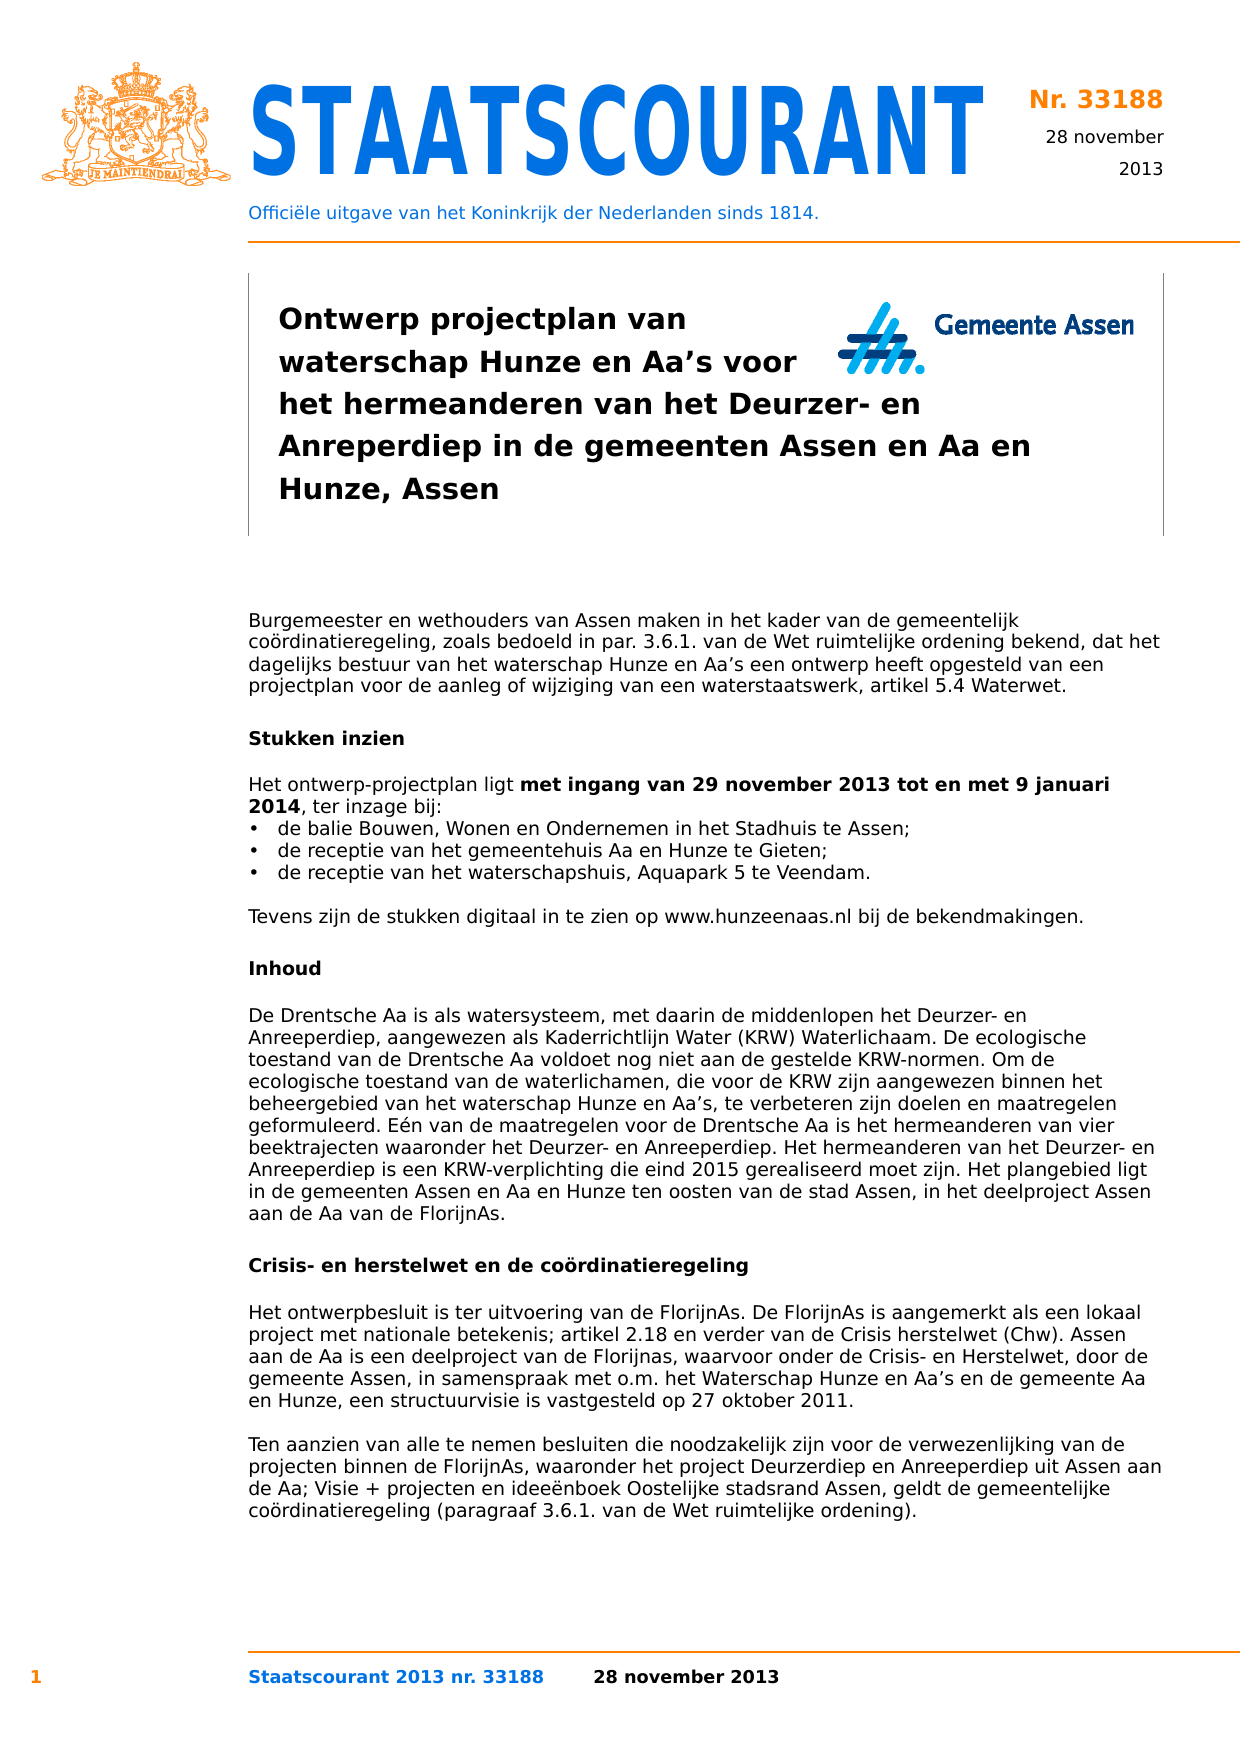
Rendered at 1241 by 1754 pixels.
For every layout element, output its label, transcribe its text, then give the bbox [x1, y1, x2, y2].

text Ten aanzien van alle te nemen besluiten die noodzakelijk zijn voor de verwezenlijking van de projecten binnen de FlorijnAs, waaronder het project Deurzerdiep en Anreeperdiep uit Assen aan de Aa; Visie + projecten en ideeënboek Oostelijke stadsrand Assen, geldt de gemeentelijke coördinatieregeling (paragraaf 3.6.1. van de Wet ruimtelijke ordening). [248, 1434, 1163, 1522]
picture [838, 302, 1134, 374]
table_header Nr. 33188 [998, 62, 1240, 121]
table_cell Officiële uitgave van het Koninkrijk der Nederlanden sinds 1814. [248, 203, 1240, 241]
subtitle Ontwerp projectplan van waterschap Hunze en Aa’s voor het hermeanderen van het Deurzer- en Anreperdiep in de gemeenten Assen en Aa en Hunze, Assen [249, 273, 1163, 536]
table_header [25, 62, 248, 241]
table_cell 2013 [998, 153, 1240, 203]
picture [41, 62, 231, 186]
subtitle Stukken inzien [248, 727, 1163, 749]
text • de receptie van het gemeentehuis Aa en Hunze te Gieten; [248, 840, 1163, 862]
table_header STAATSCOURANT [248, 62, 998, 203]
text • de receptie van het waterschapshuis, Aquapark 5 te Veendam. [248, 862, 1163, 884]
table_cell 28 november [998, 121, 1240, 153]
text De Drentsche Aa is als watersysteem, met daarin de middenlopen het Deurzer- en Anreeperdiep, aangewezen als Kaderrichtlijn Water (KRW) Waterlichaam. De ecologische toestand van de Drentsche Aa voldoet nog niet aan de gestelde KRW-normen. Om de ecologische toestand van de waterlichamen, die voor de KRW zijn aangewezen binnen het beheergebied van het waterschap Hunze en Aa’s, te verbeteren zijn doelen en maatregelen geformuleerd. Eén van de maatregelen voor de Drentsche Aa is het hermeanderen van vier beektrajecten waaronder het Deurzer- en Anreeperdiep. Het hermeanderen van het Deurzer- en Anreeperdiep is een KRW-verplichting die eind 2015 gerealiseerd moet zijn. Het plangebied ligt in de gemeenten Assen en Aa en Hunze ten oosten van de stad Assen, in het deelproject Assen aan de Aa van de FlorijnAs. [248, 1005, 1163, 1225]
text Tevens zijn de stukken digitaal in te zien op www.hunzeenaas.nl bij de bekendmakingen. [248, 906, 1163, 928]
text Het ontwerpbesluit is ter uitvoering van de FlorijnAs. De FlorijnAs is aangemerkt als een lokaal project met nationale betekenis; artikel 2.18 en verder van de Crisis herstelwet (Chw). Assen aan de Aa is een deelproject van de Florijnas, waarvoor onder de Crisis- en Herstelwet, door de gemeente Assen, in samenspraak met o.m. het Waterschap Hunze en Aa’s en de gemeente Aa en Hunze, een structuurvisie is vastgesteld op 27 oktober 2011. [248, 1302, 1163, 1412]
subtitle Inhoud [248, 958, 1163, 980]
subtitle Crisis- en herstelwet en de coördinatieregeling [248, 1255, 1163, 1277]
text Het ontwerp-projectplan ligt met ingang van 29 november 2013 tot en met 9 januari 2014, ter inzage bij: [248, 774, 1163, 818]
text • de balie Bouwen, Wonen en Ondernemen in het Stadhuis te Assen; [248, 818, 1163, 840]
text Burgemeester en wethouders van Assen maken in het kader van de gemeentelijk coördinatieregeling, zoals bedoeld in par. 3.6.1. van de Wet ruimtelijke ordening bekend, dat het dagelijks bestuur van het waterschap Hunze en Aa’s een ontwerp heeft opgesteld van een projectplan voor de aanleg of wijziging van een waterstaatswerk, artikel 5.4 Waterwet. [248, 609, 1163, 697]
